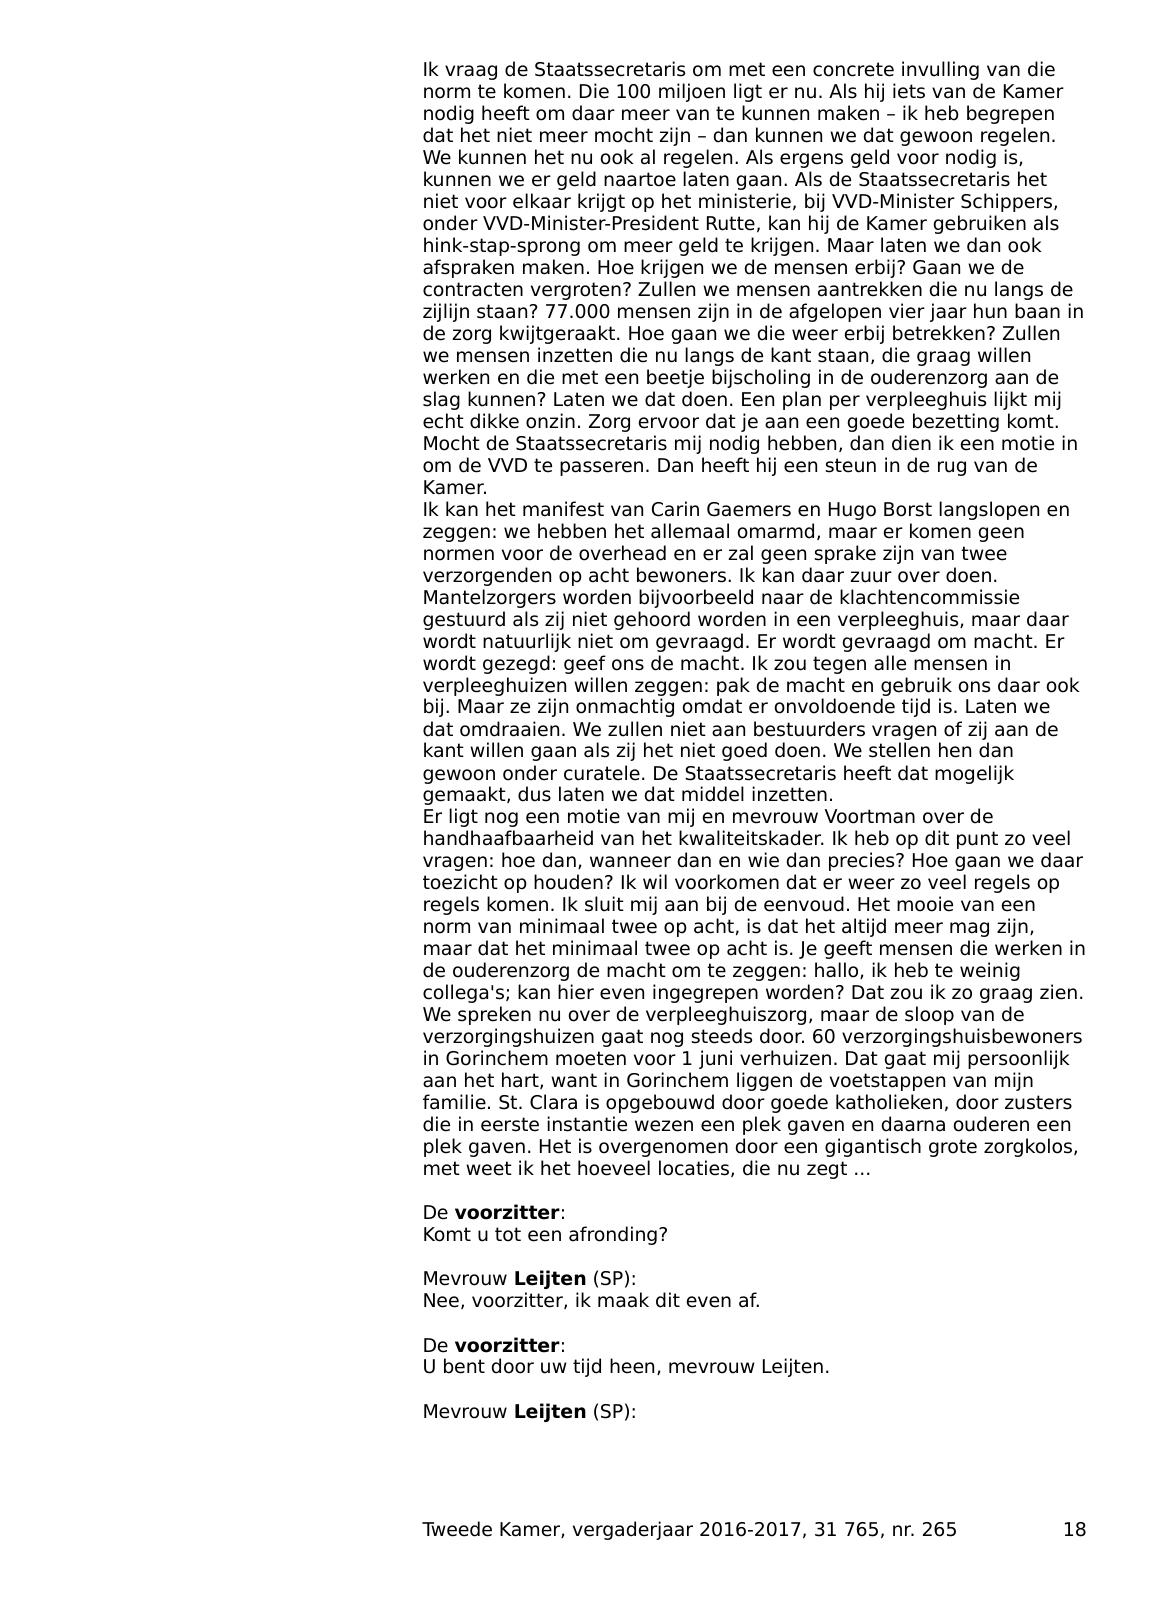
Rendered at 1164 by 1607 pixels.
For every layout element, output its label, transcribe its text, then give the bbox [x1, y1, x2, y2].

text Mevrouw Leijten (SP): [422, 1268, 1087, 1290]
text Komt u tot een afronding? [422, 1224, 1087, 1246]
text We spreken nu over de verpleeghuiszorg, maar de sloop van de verzorgingshuizen gaat nog steeds door. 60 verzorgingshuisbewoners in Gorinchem moeten voor 1 juni verhuizen. Dat gaat mij persoonlijk aan het hart, want in Gorinchem liggen de voetstappen van mijn familie. St. Clara is opgebouwd door goede katholieken, door zusters die in eerste instantie wezen een plek gaven en daarna ouderen een plek gaven. Het is overgenomen door een gigantisch grote zorgkolos, met weet ik het hoeveel locaties, die nu zegt ... [422, 1004, 1087, 1180]
text De voorzitter: [422, 1334, 1087, 1356]
text De voorzitter: [422, 1202, 1087, 1224]
text U bent door uw tijd heen, mevrouw Leijten. [422, 1356, 1087, 1378]
text Ik kan het manifest van Carin Gaemers en Hugo Borst langslopen en zeggen: we hebben het allemaal omarmd, maar er komen geen normen voor de overhead en er zal geen sprake zijn van twee verzorgenden op acht bewoners. Ik kan daar zuur over doen. Mantelzorgers worden bijvoorbeeld naar de klachtencommissie gestuurd als zij niet gehoord worden in een verpleeghuis, maar daar wordt natuurlijk niet om gevraagd. Er wordt gevraagd om macht. Er wordt gezegd: geef ons de macht. Ik zou tegen alle mensen in verpleeghuizen willen zeggen: pak de macht en gebruik ons daar ook bij. Maar ze zijn onmachtig omdat er onvoldoende tijd is. Laten we dat omdraaien. We zullen niet aan bestuurders vragen of zij aan de kant willen gaan als zij het niet goed doen. We stellen hen dan gewoon onder curatele. De Staatssecretaris heeft dat mogelijk gemaakt, dus laten we dat middel inzetten. [422, 499, 1087, 806]
text Er ligt nog een motie van mij en mevrouw Voortman over de handhaafbaarheid van het kwaliteitskader. Ik heb op dit punt zo veel vragen: hoe dan, wanneer dan en wie dan precies? Hoe gaan we daar toezicht op houden? Ik wil voorkomen dat er weer zo veel regels op regels komen. Ik sluit mij aan bij de eenvoud. Het mooie van een norm van minimaal twee op acht, is dat het altijd meer mag zijn, maar dat het minimaal twee op acht is. Je geeft mensen die werken in de ouderenzorg de macht om te zeggen: hallo, ik heb te weinig collega's; kan hier even ingegrepen worden? Dat zou ik zo graag zien. [422, 806, 1087, 1004]
text Nee, voorzitter, ik maak dit even af. [422, 1290, 1087, 1312]
text Ik vraag de Staatssecretaris om met een concrete invulling van die norm te komen. Die 100 miljoen ligt er nu. Als hij iets van de Kamer nodig heeft om daar meer van te kunnen maken – ik heb begrepen dat het niet meer mocht zijn – dan kunnen we dat gewoon regelen. We kunnen het nu ook al regelen. Als ergens geld voor nodig is, kunnen we er geld naartoe laten gaan. Als de Staatssecretaris het niet voor elkaar krijgt op het ministerie, bij VVD-Minister Schippers, onder VVD-Minister-President Rutte, kan hij de Kamer gebruiken als hink-stap-sprong om meer geld te krijgen. Maar laten we dan ook afspraken maken. Hoe krijgen we de mensen erbij? Gaan we de contracten vergroten? Zullen we mensen aantrekken die nu langs de zijlijn staan? 77.000 mensen zijn in de afgelopen vier jaar hun baan in de zorg kwijtgeraakt. Hoe gaan we die weer erbij betrekken? Zullen we mensen inzetten die nu langs de kant staan, die graag willen werken en die met een beetje bijscholing in de ouderenzorg aan de slag kunnen? Laten we dat doen. Een plan per verpleeghuis lijkt mij echt dikke onzin. Zorg ervoor dat je aan een goede bezetting komt. Mocht de Staatssecretaris mij nodig hebben, dan dien ik een motie in om de VVD te passeren. Dan heeft hij een steun in de rug van de Kamer. [422, 59, 1087, 499]
text Mevrouw Leijten (SP): [422, 1401, 1087, 1423]
